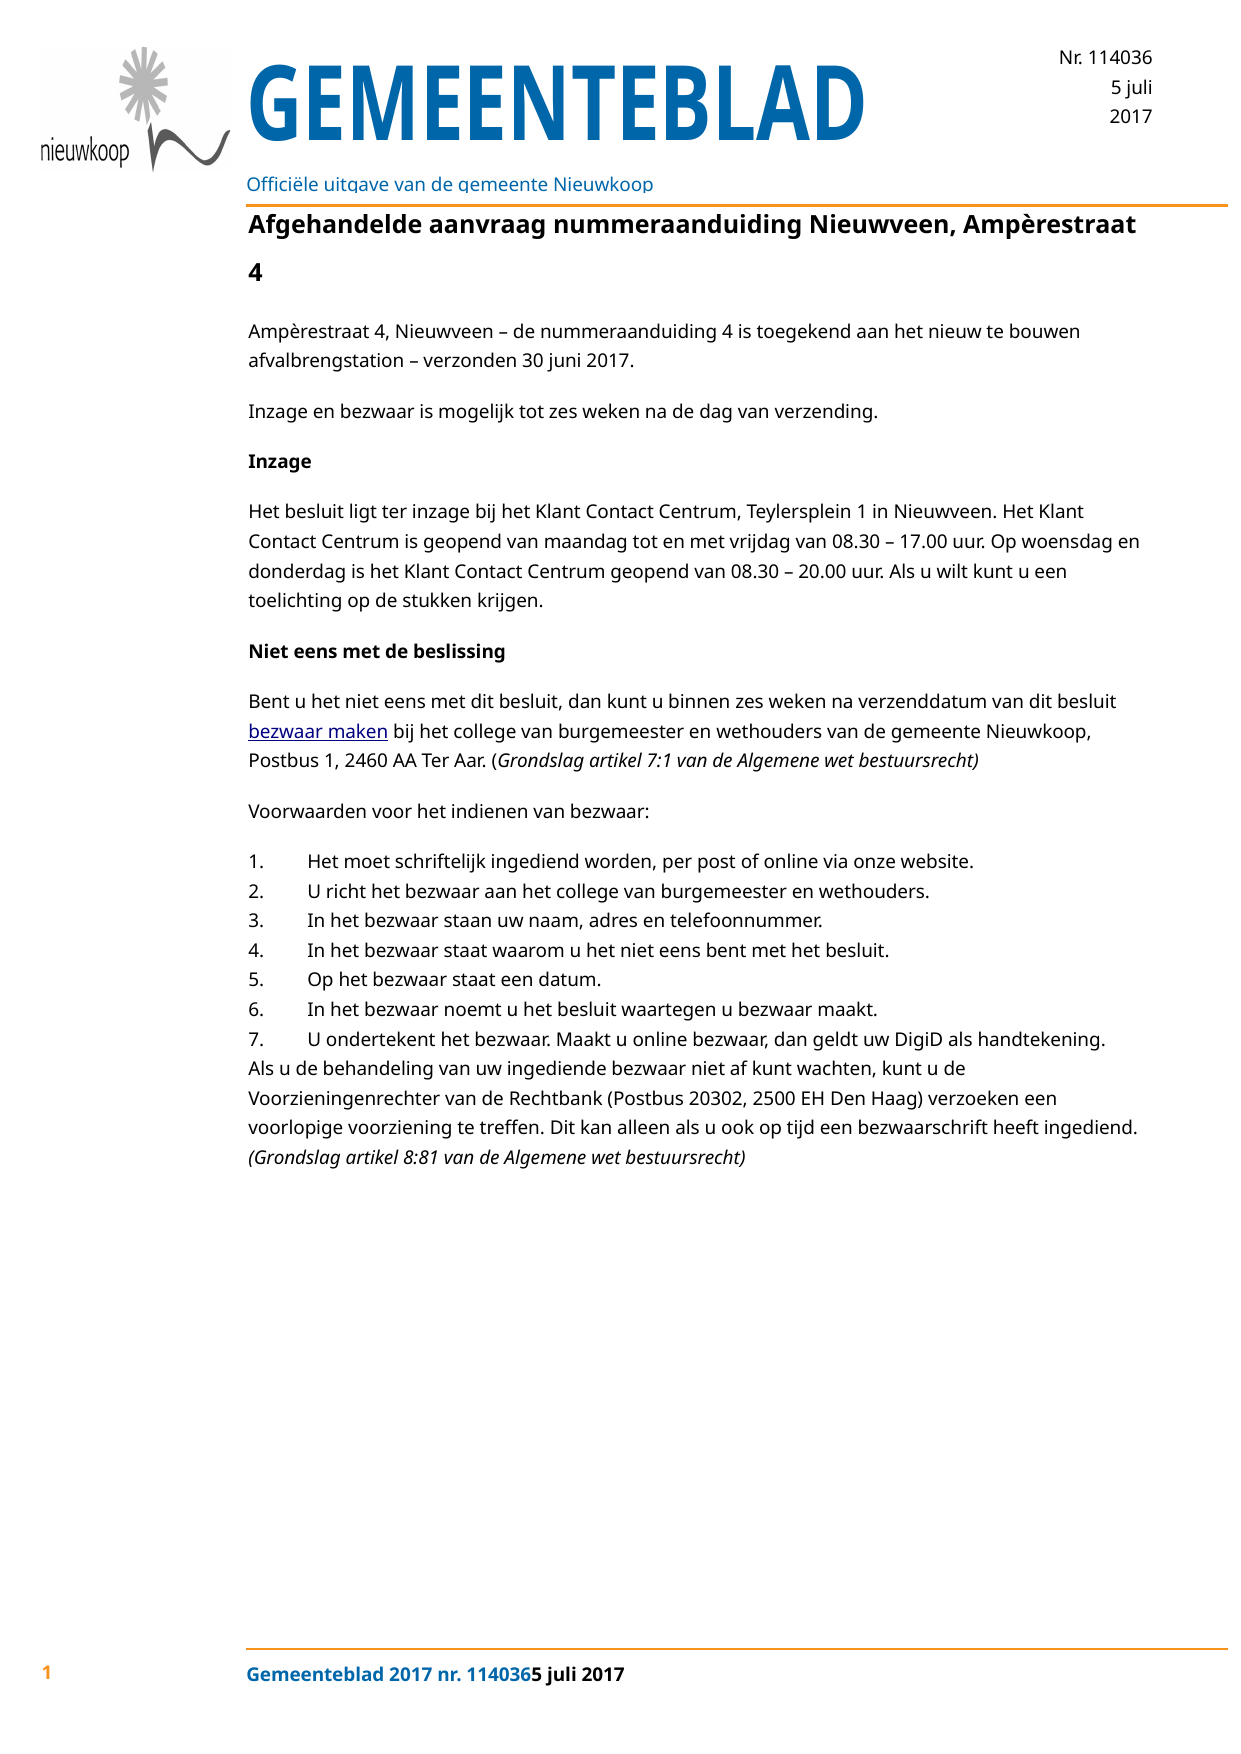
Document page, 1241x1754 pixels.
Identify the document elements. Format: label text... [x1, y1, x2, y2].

list Het moet schriftelijk ingediend worden, per post of online via onze website. [248, 848, 1152, 874]
text Ampèrestraat 4, Nieuwveen – de nummeraanduiding 4 is toegekend aan het nieuw te bouwen afvalbrengstation – verzonden 30 juni 2017. [248, 318, 1152, 373]
list In het bezwaar staan uw naam, adres en telefoonnummer. [248, 907, 1152, 933]
list In het bezwaar staat waarom u het niet eens bent met het besluit. [248, 937, 1152, 963]
list In het bezwaar noemt u het besluit waartegen u bezwaar maakt. [248, 996, 1152, 1022]
list Op het bezwaar staat een datum. [248, 967, 1152, 992]
text Afgehandelde aanvraag nummeraanduiding Nieuwveen, Ampèrestraat 4 [248, 207, 1152, 288]
picture [41, 47, 231, 172]
text Als u de behandeling van uw ingediende bezwaar niet af kunt wachten, kunt u de Voorzieningenrechter van de Rechtbank (Postbus 20302, 2500 EH Den Haag) verzoeken een voorlopige voorziening te treffen. Dit kan alleen als u ook op tijd een bezwaarschrift heeft ingediend. (Grondslag artikel 8:81 van de Algemene wet bestuursrecht) [248, 1055, 1152, 1170]
text Bent u het niet eens met dit besluit, dan kunt u binnen zes weken na verzenddatum van dit besluit bezwaar maken bij het college van burgemeester en wethouders van de gemeente Nieuwkoop, Postbus 1, 2460 AA Ter Aar. (Grondslag artikel 7:1 van de Algemene wet bestuursrecht) [248, 688, 1152, 773]
text Inzage en bezwaar is mogelijk tot zes weken na de dag van verzending. [248, 398, 1152, 424]
text Niet eens met de beslissing [248, 638, 1152, 664]
text Voorwaarden voor het indienen van bezwaar: [248, 798, 1152, 824]
text Inzage [248, 448, 1152, 474]
list U richt het bezwaar aan het college van burgemeester en wethouders. [248, 878, 1152, 904]
text Het besluit ligt ter inzage bij het Klant Contact Centrum, Teylersplein 1 in Nieuwveen. Het Klant Contact Centrum is geopend van maandag tot en met vrijdag van 08.30 – 17.00 uur. Op woensdag en donderdag is het Klant Contact Centrum geopend van 08.30 – 20.00 uur. Als u wilt kunt u een toelichting op de stukken krijgen. [248, 499, 1152, 613]
list U ondertekent het bezwaar. Maakt u online bezwaar, dan geldt uw DigiD als handtekening. [248, 1026, 1152, 1052]
